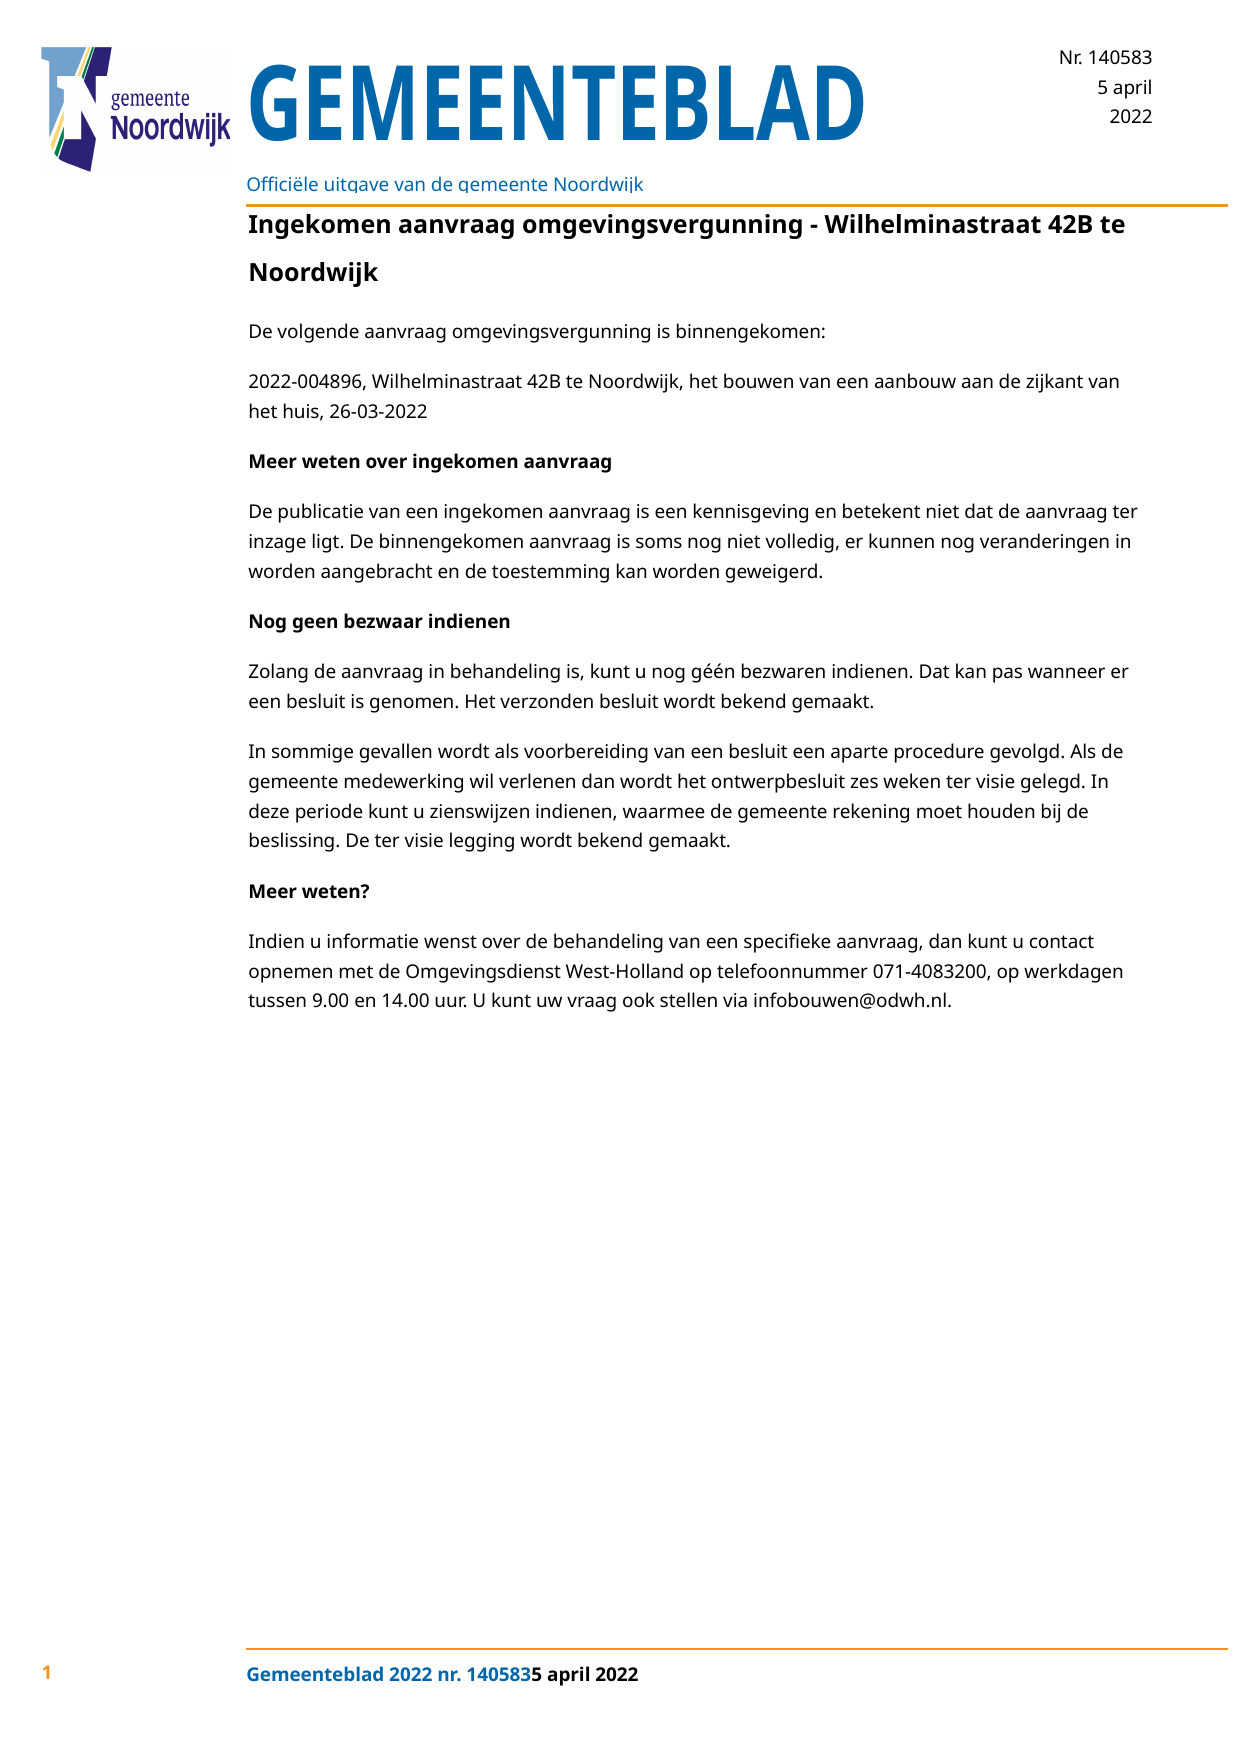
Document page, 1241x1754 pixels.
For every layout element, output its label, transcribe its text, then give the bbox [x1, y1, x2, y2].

text Indien u informatie wenst over de behandeling van een specifieke aanvraag, dan kunt u contact opnemen met de Omgevingsdienst West-Holland op telefoonnummer 071-4083200, op werkdagen tussen 9.00 en 14.00 uur. U kunt uw vraag ook stellen via infobouwen@odwh.nl. [248, 928, 1152, 1013]
text Nog geen bezwaar indienen [248, 608, 1152, 634]
text Meer weten over ingekomen aanvraag [248, 448, 1152, 474]
text Zolang de aanvraag in behandeling is, kunt u nog géén bezwaren indienen. Dat kan pas wanneer er een besluit is genomen. Het verzonden besluit wordt bekend gemaakt. [248, 659, 1152, 714]
text 2022-004896, Wilhelminastraat 42B te Noordwijk, het bouwen van een aanbouw aan de zijkant van het huis, 26-03-2022 [248, 368, 1152, 424]
text In sommige gevallen wordt als voorbereiding van een besluit een aparte procedure gevolgd. Als de gemeente medewerking wil verlenen dan wordt het ontwerpbesluit zes weken ter visie gelegd. In deze periode kunt u zienswijzen indienen, waarmee de gemeente rekening moet houden bij de beslissing. De ter visie legging wordt bekend gemaakt. [248, 739, 1152, 853]
text Ingekomen aanvraag omgevingsvergunning - Wilhelminastraat 42B te Noordwijk [248, 207, 1152, 288]
text Meer weten? [248, 878, 1152, 904]
text De volgende aanvraag omgevingsvergunning is binnengekomen: [248, 318, 1152, 344]
text De publicatie van een ingekomen aanvraag is een kennisgeving en betekent niet dat de aanvraag ter inzage ligt. De binnengekomen aanvraag is soms nog niet volledig, er kunnen nog veranderingen in worden aangebracht en de toestemming kan worden geweigerd. [248, 499, 1152, 584]
picture [41, 47, 231, 172]
